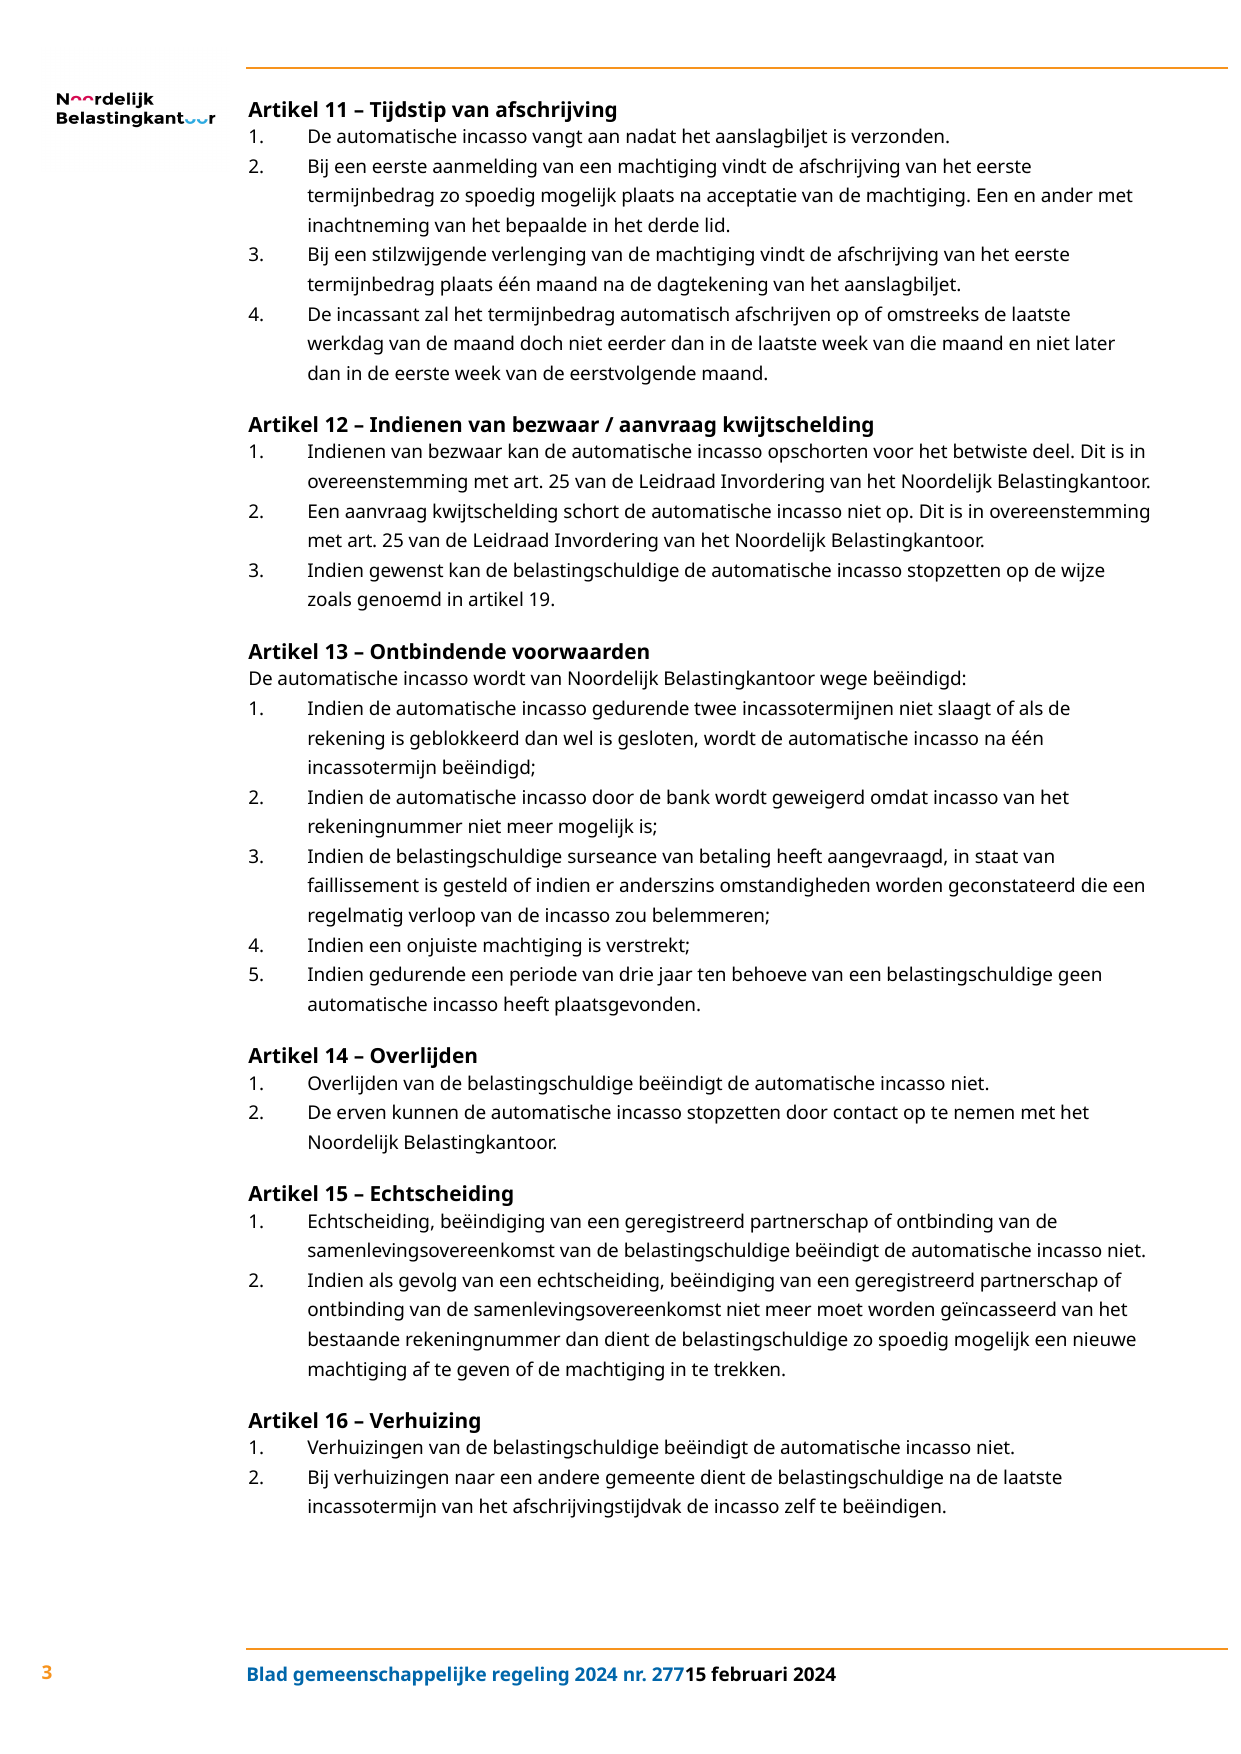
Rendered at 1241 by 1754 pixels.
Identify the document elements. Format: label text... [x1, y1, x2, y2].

text Artikel 11 – Tijdstip van afschrijving [248, 95, 1152, 123]
list Een aanvraag kwijtschelding schort de automatische incasso niet op. Dit is in overeenstemming met art. 25 van de Leidraad Invordering van het Noordelijk Belastingkantoor. [248, 498, 1152, 553]
list Indien gewenst kan de belastingschuldige de automatische incasso stopzetten op de wijze zoals genoemd in artikel 19. [248, 557, 1152, 612]
list De automatische incasso vangt aan nadat het aanslagbiljet is verzonden. [248, 123, 1152, 149]
list Indien de belastingschuldige surseance van betaling heeft aangevraagd, in staat van faillissement is gesteld of indien er anderszins omstandigheden worden geconstateerd die een regelmatig verloop van de incasso zou belemmeren; [248, 843, 1152, 928]
list Echtscheiding, beëindiging van een geregistreerd partnerschap of ontbinding van de samenlevingsovereenkomst van de belastingschuldige beëindigt de automatische incasso niet. [248, 1208, 1152, 1263]
text Artikel 12 – Indienen van bezwaar / aanvraag kwijtschelding [248, 410, 1152, 439]
list Indien de automatische incasso door de bank wordt geweigerd omdat incasso van het rekeningnummer niet meer mogelijk is; [248, 784, 1152, 839]
list De incassant zal het termijnbedrag automatisch afschrijven op of omstreeks de laatste werkdag van de maand doch niet eerder dan in de laatste week van die maand en niet later dan in de eerste week van de eerstvolgende maand. [248, 301, 1152, 386]
list Indienen van bezwaar kan de automatische incasso opschorten voor het betwiste deel. Dit is in overeenstemming met art. 25 van de Leidraad Invordering van het Noordelijk Belastingkantoor. [248, 439, 1152, 494]
text Artikel 16 – Verhuizing [248, 1406, 1152, 1434]
text Artikel 13 – Ontbindende voorwaarden [248, 637, 1152, 666]
list Overlijden van de belastingschuldige beëindigt de automatische incasso niet. [248, 1070, 1152, 1096]
list Bij verhuizingen naar een andere gemeente dient de belastingschuldige na de laatste incassotermijn van het afschrijvingstijdvak de incasso zelf te beëindigen. [248, 1464, 1152, 1519]
list Indien een onjuiste machtiging is verstrekt; [248, 932, 1152, 957]
list Verhuizingen van de belastingschuldige beëindigt de automatische incasso niet. [248, 1434, 1152, 1460]
list Bij een eerste aanmelding van een machtiging vindt de afschrijving van het eerste termijnbedrag zo spoedig mogelijk plaats na acceptatie van de machtiging. Een en ander met inachtneming van het bepaalde in het derde lid. [248, 153, 1152, 238]
list Indien gedurende een periode van drie jaar ten behoeve van een belastingschuldige geen automatische incasso heeft plaatsgevonden. [248, 961, 1152, 1017]
list Indien de automatische incasso gedurende twee incassotermijnen niet slaagt of als de rekening is geblokkeerd dan wel is gesloten, wordt de automatische incasso na één incassotermijn beëindigd; [248, 695, 1152, 780]
text Artikel 14 – Overlijden [248, 1041, 1152, 1070]
list Indien als gevolg van een echtscheiding, beëindiging van een geregistreerd partnerschap of ontbinding van de samenlevingsovereenkomst niet meer moet worden geïncasseerd van het bestaande rekeningnummer dan dient de belastingschuldige zo spoedig mogelijk een nieuwe machtiging af te geven of de machtiging in te trekken. [248, 1267, 1152, 1381]
list Bij een stilzwijgende verlenging van de machtiging vindt de afschrijving van het eerste termijnbedrag plaats één maand na de dagtekening van het aanslagbiljet. [248, 242, 1152, 297]
text Artikel 15 – Echtscheiding [248, 1179, 1152, 1208]
text De automatische incasso wordt van Noordelijk Belastingkantoor wege beëindigd: [248, 666, 1152, 691]
list De erven kunnen de automatische incasso stopzetten door contact op te nemen met het Noordelijk Belastingkantoor. [248, 1099, 1152, 1155]
picture [41, 47, 231, 172]
